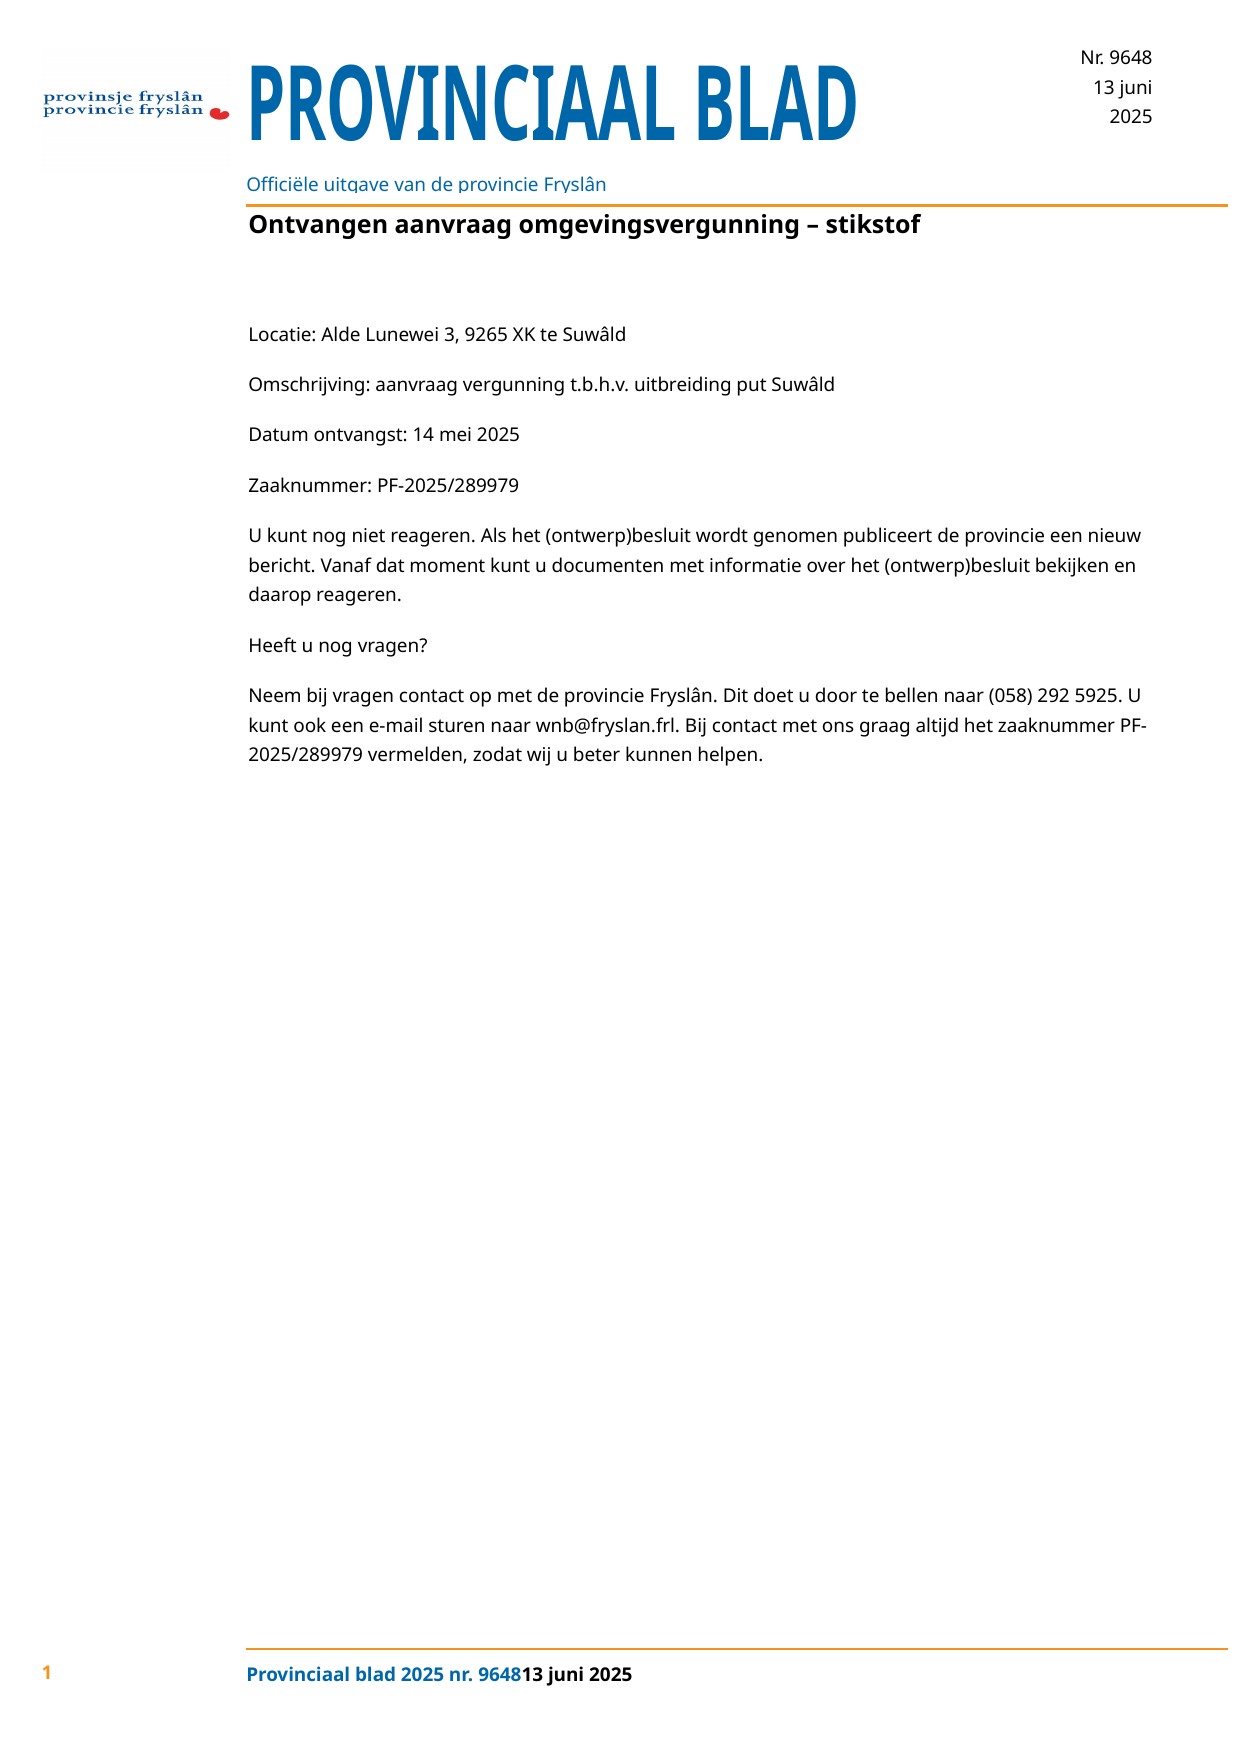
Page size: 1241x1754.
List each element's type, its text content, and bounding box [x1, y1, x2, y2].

text Locatie: Alde Lunewei 3, 9265 XK te Suwâld [248, 321, 1152, 346]
text Heeft u nog vragen? [248, 632, 1152, 658]
text Zaaknummer: PF-2025/289979 [248, 472, 1152, 498]
text Ontvangen aanvraag omgevingsvergunning – stikstof [248, 207, 1152, 241]
picture [41, 47, 231, 172]
text Datum ontvangst: 14 mei 2025 [248, 422, 1152, 447]
text U kunt nog niet reageren. Als het (ontwerp)besluit wordt genomen publiceert de provincie een nieuw bericht. Vanaf dat moment kunt u documenten met informatie over het (ontwerp)besluit bekijken en daarop reageren. [248, 522, 1152, 607]
text Neem bij vragen contact op met de provincie Fryslân. Dit doet u door te bellen naar (058) 292 5925. U kunt ook een e-mail sturen naar wnb@fryslan.frl. Bij contact met ons graag altijd het zaaknummer PF-2025/289979 vermelden, zodat wij u beter kunnen helpen. [248, 682, 1152, 767]
text Omschrijving: aanvraag vergunning t.b.h.v. uitbreiding put Suwâld [248, 371, 1152, 397]
